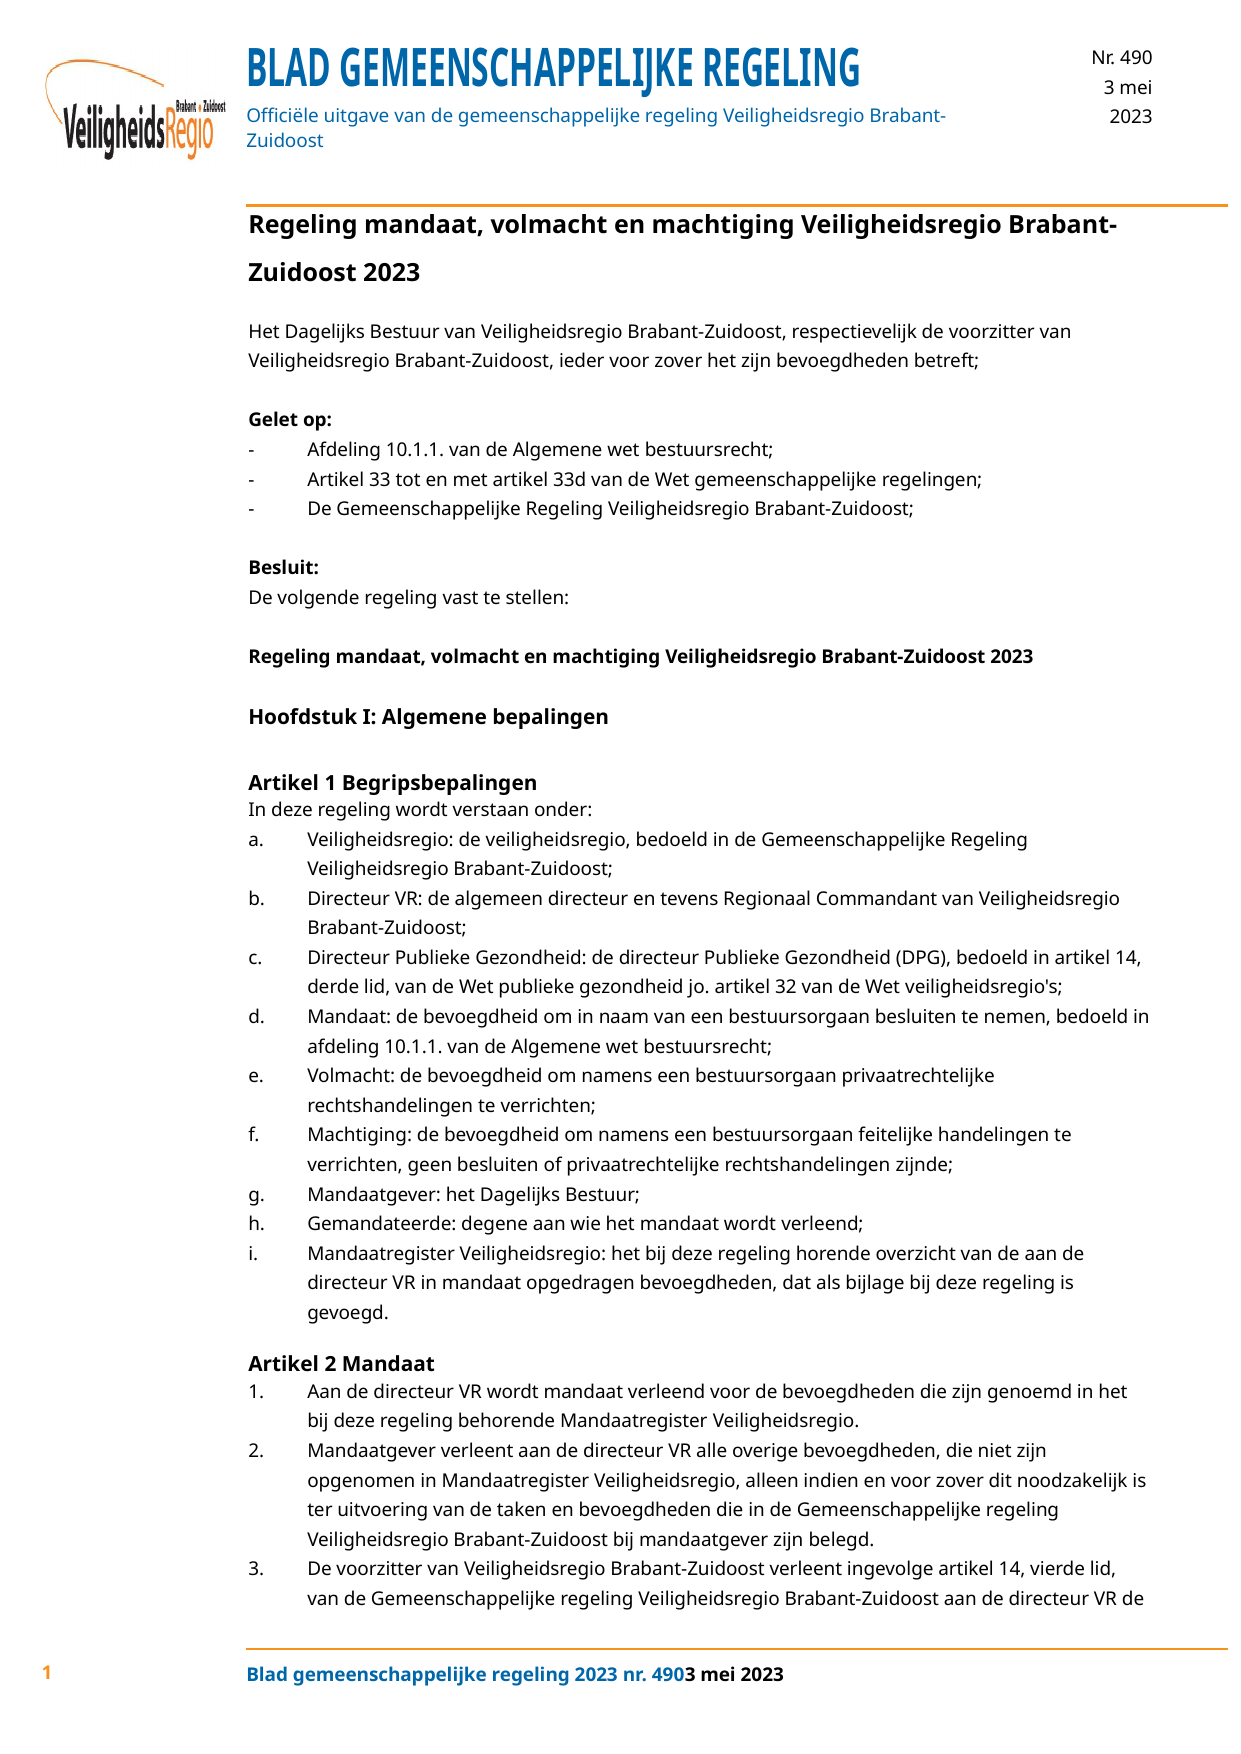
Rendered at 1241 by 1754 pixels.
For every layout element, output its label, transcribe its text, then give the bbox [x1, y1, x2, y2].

list Mandaatgever: het Dagelijks Bestuur; [248, 1181, 1152, 1207]
list Machtiging: de bevoegdheid om namens een bestuursorgaan feitelijke handelingen te verrichten, geen besluiten of privaatrechtelijke rechtshandelingen zijnde; [248, 1122, 1152, 1177]
list De voorzitter van Veiligheidsregio Brabant-Zuidoost verleent ingevolge artikel 14, vierde lid, van de Gemeenschappelijke regeling Veiligheidsregio Brabant-Zuidoost aan de directeur VR de [248, 1556, 1152, 1611]
list Veiligheidsregio: de veiligheidsregio, bedoeld in de Gemeenschappelijke Regeling Veiligheidsregio Brabant-Zuidoost; [248, 826, 1152, 881]
text Artikel 1 Begripsbepalingen [248, 768, 1152, 796]
list Aan de directeur VR wordt mandaat verleend voor de bevoegdheden die zijn genoemd in het bij deze regeling behorende Mandaatregister Veiligheidsregio. [248, 1378, 1152, 1433]
list Mandaatgever verleent aan de directeur VR alle overige bevoegdheden, die niet zijn opgenomen in Mandaatregister Veiligheidsregio, alleen indien en voor zover dit noodzakelijk is ter uitvoering van de taken en bevoegdheden die in de Gemeenschappelijke regeling Veiligheidsregio Brabant-Zuidoost bij mandaatgever zijn belegd. [248, 1437, 1152, 1552]
list Afdeling 10.1.1. van de Algemene wet bestuursrecht; [248, 436, 1152, 462]
list Gemandateerde: degene aan wie het mandaat wordt verleend; [248, 1210, 1152, 1236]
picture [41, 47, 231, 172]
text Het Dagelijks Bestuur van Veiligheidsregio Brabant-Zuidoost, respectievelijk de voorzitter van Veiligheidsregio Brabant-Zuidoost, ieder voor zover het zijn bevoegdheden betreft; [248, 318, 1152, 373]
list De Gemeenschappelijke Regeling Veiligheidsregio Brabant-Zuidoost; [248, 495, 1152, 521]
text Artikel 2 Mandaat [248, 1349, 1152, 1378]
text In deze regeling wordt verstaan onder: [248, 796, 1152, 822]
text Regeling mandaat, volmacht en machtiging Veiligheidsregio Brabant-Zuidoost 2023 [248, 207, 1152, 288]
list Directeur Publieke Gezondheid: de directeur Publieke Gezondheid (DPG), bedoeld in artikel 14, derde lid, van de Wet publieke gezondheid jo. artikel 32 van de Wet veiligheidsregio's; [248, 944, 1152, 999]
list Directeur VR: de algemeen directeur en tevens Regionaal Commandant van Veiligheidsregio Brabant-Zuidoost; [248, 885, 1152, 940]
text Hoofdstuk I: Algemene bepalingen [248, 702, 1152, 731]
text Besluit: [248, 554, 1152, 580]
list Artikel 33 tot en met artikel 33d van de Wet gemeenschappelijke regelingen; [248, 466, 1152, 492]
text Gelet op: [248, 407, 1152, 432]
text De volgende regeling vast te stellen: [248, 584, 1152, 610]
list Mandaat: de bevoegdheid om in naam van een bestuursorgaan besluiten te nemen, bedoeld in afdeling 10.1.1. van de Algemene wet bestuursrecht; [248, 1003, 1152, 1059]
list Mandaatregister Veiligheidsregio: het bij deze regeling horende overzicht van de aan de directeur VR in mandaat opgedragen bevoegdheden, dat als bijlage bij deze regeling is gevoegd. [248, 1240, 1152, 1325]
list Volmacht: de bevoegdheid om namens een bestuursorgaan privaatrechtelijke rechtshandelingen te verrichten; [248, 1062, 1152, 1118]
text Regeling mandaat, volmacht en machtiging Veiligheidsregio Brabant-Zuidoost 2023 [248, 643, 1152, 669]
